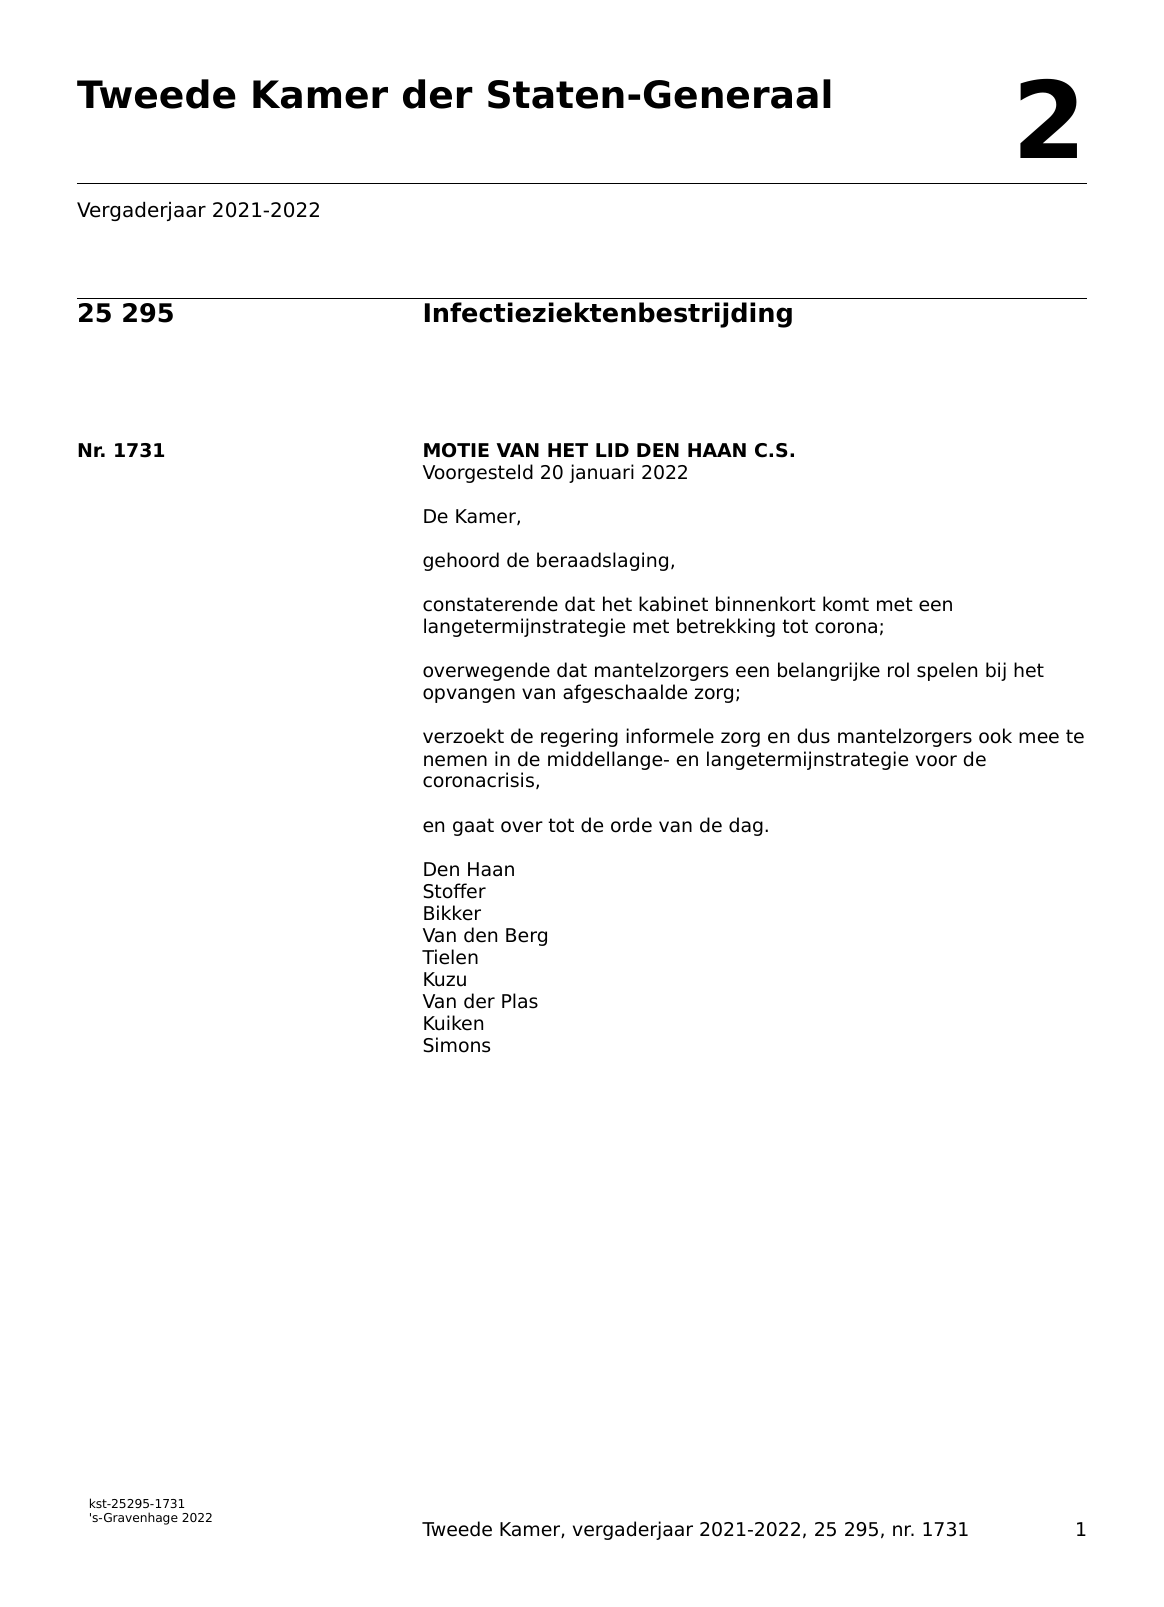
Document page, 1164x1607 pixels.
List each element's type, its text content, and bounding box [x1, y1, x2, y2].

text Kuzu [422, 969, 1087, 991]
text constaterende dat het kabinet binnenkort komt met een langetermijnstrategie met betrekking tot corona; [422, 594, 1087, 638]
table_header 2 [886, 59, 1087, 183]
subtitle Nr. 1731 MOTIE VAN HET LID DEN HAAN C.S. [77, 440, 1087, 462]
text gehoord de beraadslaging, [422, 550, 1087, 572]
text Van der Plas [422, 991, 1087, 1013]
text Simons [422, 1034, 1087, 1057]
text verzoekt de regering informele zorg en dus mantelzorgers ook mee te nemen in de middellange- en langetermijnstrategie voor de coronacrisis, [422, 726, 1087, 792]
text De Kamer, [422, 506, 1087, 528]
table_header Tweede Kamer der Staten-Generaal [77, 59, 886, 183]
text Stoffer [422, 881, 1087, 903]
text Voorgesteld 20 januari 2022 [422, 462, 1087, 484]
subtitle 25 295 Infectieziektenbestrijding [77, 299, 1087, 329]
text Van den Berg [422, 925, 1087, 947]
text Tielen [422, 947, 1087, 969]
text overwegende dat mantelzorgers een belangrijke rol spelen bij het opvangen van afgeschaalde zorg; [422, 660, 1087, 704]
text Den Haan [422, 859, 1087, 881]
text Bikker [422, 903, 1087, 925]
text en gaat over tot de orde van de dag. [422, 814, 1087, 837]
text kst-25295-1731 [88, 1497, 323, 1511]
text Kuiken [422, 1013, 1087, 1034]
text 's-Gravenhage 2022 [88, 1511, 323, 1525]
table_cell Vergaderjaar 2021-2022 [77, 184, 1087, 298]
